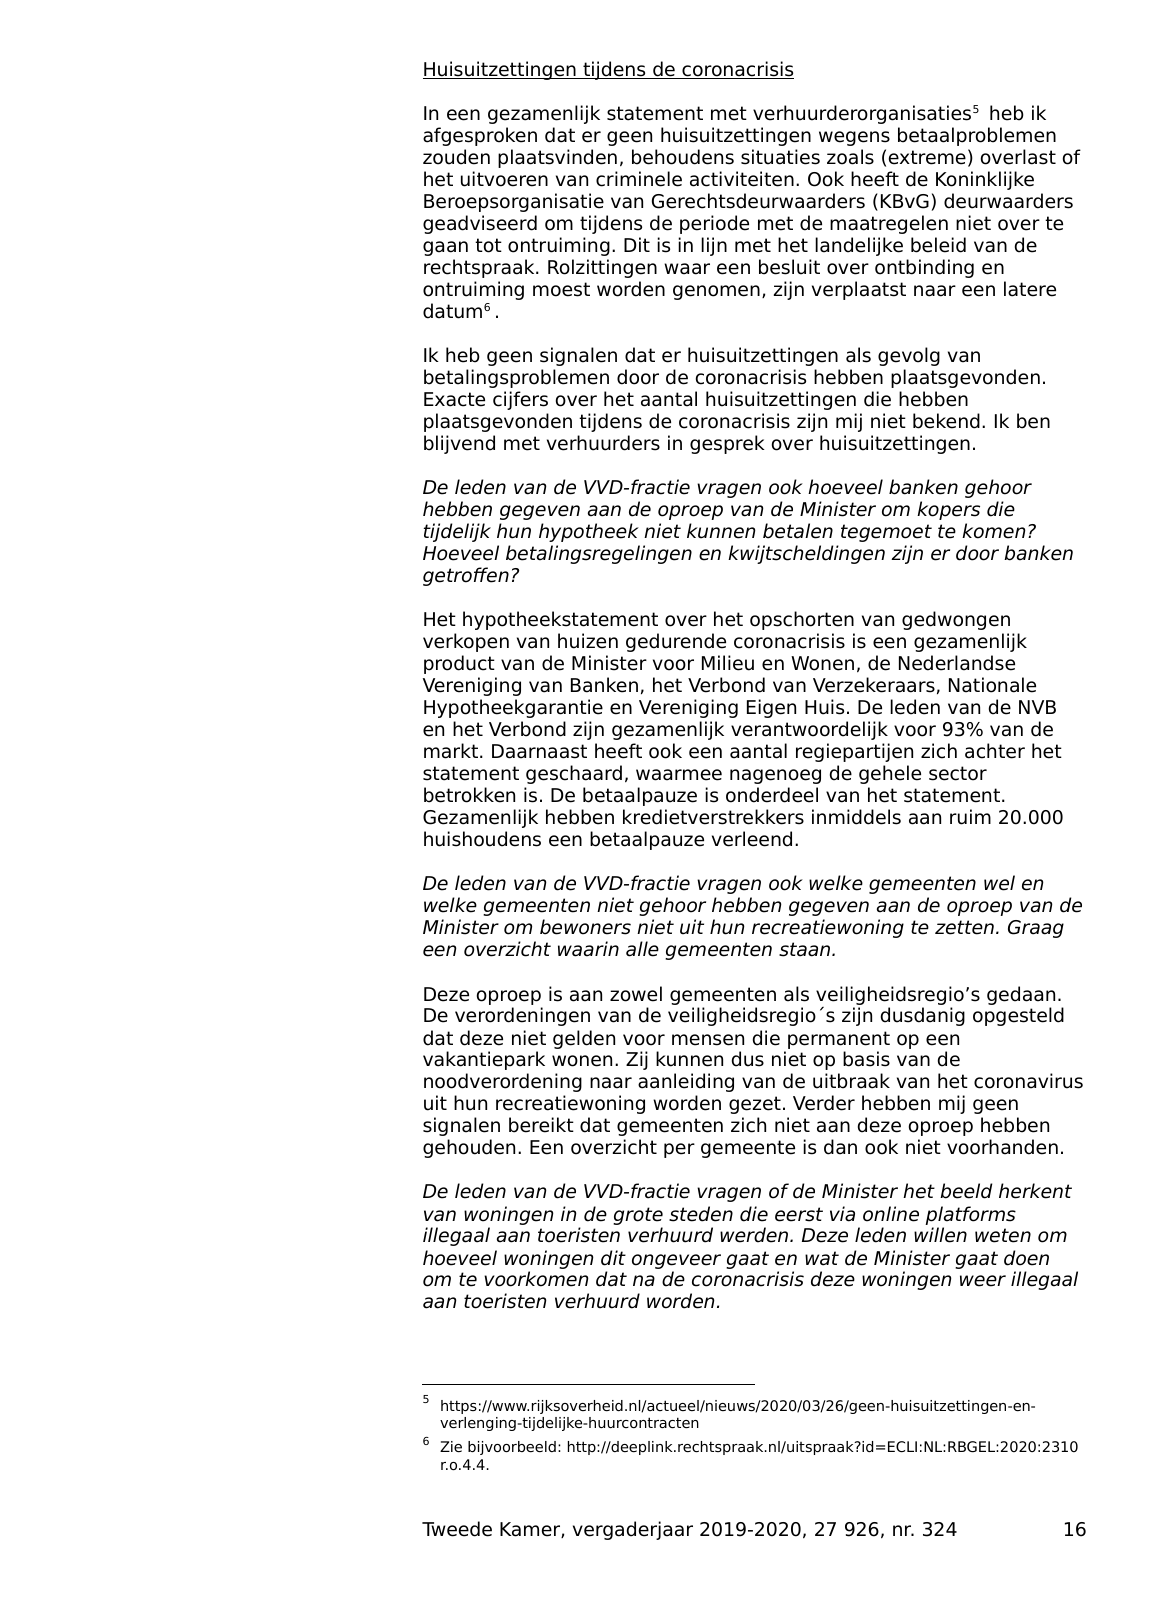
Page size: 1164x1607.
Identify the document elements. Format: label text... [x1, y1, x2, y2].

text De leden van de VVD-fractie vragen ook hoeveel banken gehoor hebben gegeven aan de oproep van de Minister om kopers die tijdelijk hun hypotheek niet kunnen betalen tegemoet te komen? Hoeveel betalingsregelingen en kwijtscheldingen zijn er door banken getroffen? [422, 477, 1087, 587]
text https://www.rijksoverheid.nl/actueel/nieuws/2020/03/26/geen-huisuitzettingen-en-verlenging-tijdelijke-huurcontracten [422, 1393, 1087, 1432]
text Zie bijvoorbeeld: http://deeplink.rechtspraak.nl/uitspraak?id=ECLI:NL:RBGEL:2020:2310 r.o.4.4. [422, 1435, 1087, 1474]
text Ik heb geen signalen dat er huisuitzettingen als gevolg van betalingsproblemen door de coronacrisis hebben plaatsgevonden. Exacte cijfers over het aantal huisuitzettingen die hebben plaatsgevonden tijdens de coronacrisis zijn mij niet bekend. Ik ben blijvend met verhuurders in gesprek over huisuitzettingen. [422, 345, 1087, 455]
text Het hypotheekstatement over het opschorten van gedwongen verkopen van huizen gedurende coronacrisis is een gezamenlijk product van de Minister voor Milieu en Wonen, de Nederlandse Vereniging van Banken, het Verbond van Verzekeraars, Nationale Hypotheekgarantie en Vereniging Eigen Huis. De leden van de NVB en het Verbond zijn gezamenlijk verantwoordelijk voor 93% van de markt. Daarnaast heeft ook een aantal regiepartijen zich achter het statement geschaard, waarmee nagenoeg de gehele sector betrokken is. De betaalpauze is onderdeel van het statement. Gezamenlijk hebben kredietverstrekkers inmiddels aan ruim 20.000 huishoudens een betaalpauze verleend. [422, 609, 1087, 851]
text De leden van de VVD-fractie vragen ook welke gemeenten wel en welke gemeenten niet gehoor hebben gegeven aan de oproep van de Minister om bewoners niet uit hun recreatiewoning te zetten. Graag een overzicht waarin alle gemeenten staan. [422, 873, 1087, 961]
text In een gezamenlijk statement met verhuurderorganisaties heb ik afgesproken dat er geen huisuitzettingen wegens betaalproblemen zouden plaatsvinden, behoudens situaties zoals (extreme) overlast of het uitvoeren van criminele activiteiten. Ook heeft de Koninklijke Beroepsorganisatie van Gerechtsdeurwaarders (KBvG) deurwaarders geadviseerd om tijdens de periode met de maatregelen niet over te gaan tot ontruiming. Dit is in lijn met het landelijke beleid van de rechtspraak. Rolzittingen waar een besluit over ontbinding en ontruiming moest worden genomen, zijn verplaatst naar een latere datum. [422, 103, 1087, 323]
subtitle Huisuitzettingen tijdens de coronacrisis [422, 59, 1087, 81]
text De leden van de VVD-fractie vragen of de Minister het beeld herkent van woningen in de grote steden die eerst via online platforms illegaal aan toeristen verhuurd werden. Deze leden willen weten om hoeveel woningen dit ongeveer gaat en wat de Minister gaat doen om te voorkomen dat na de coronacrisis deze woningen weer illegaal aan toeristen verhuurd worden. [422, 1181, 1087, 1313]
text Deze oproep is aan zowel gemeenten als veiligheidsregio’s gedaan. De verordeningen van de veiligheidsregio´s zijn dusdanig opgesteld dat deze niet gelden voor mensen die permanent op een vakantiepark wonen. Zij kunnen dus niet op basis van de noodverordening naar aanleiding van de uitbraak van het coronavirus uit hun recreatiewoning worden gezet. Verder hebben mij geen signalen bereikt dat gemeenten zich niet aan deze oproep hebben gehouden. Een overzicht per gemeente is dan ook niet voorhanden. [422, 983, 1087, 1159]
